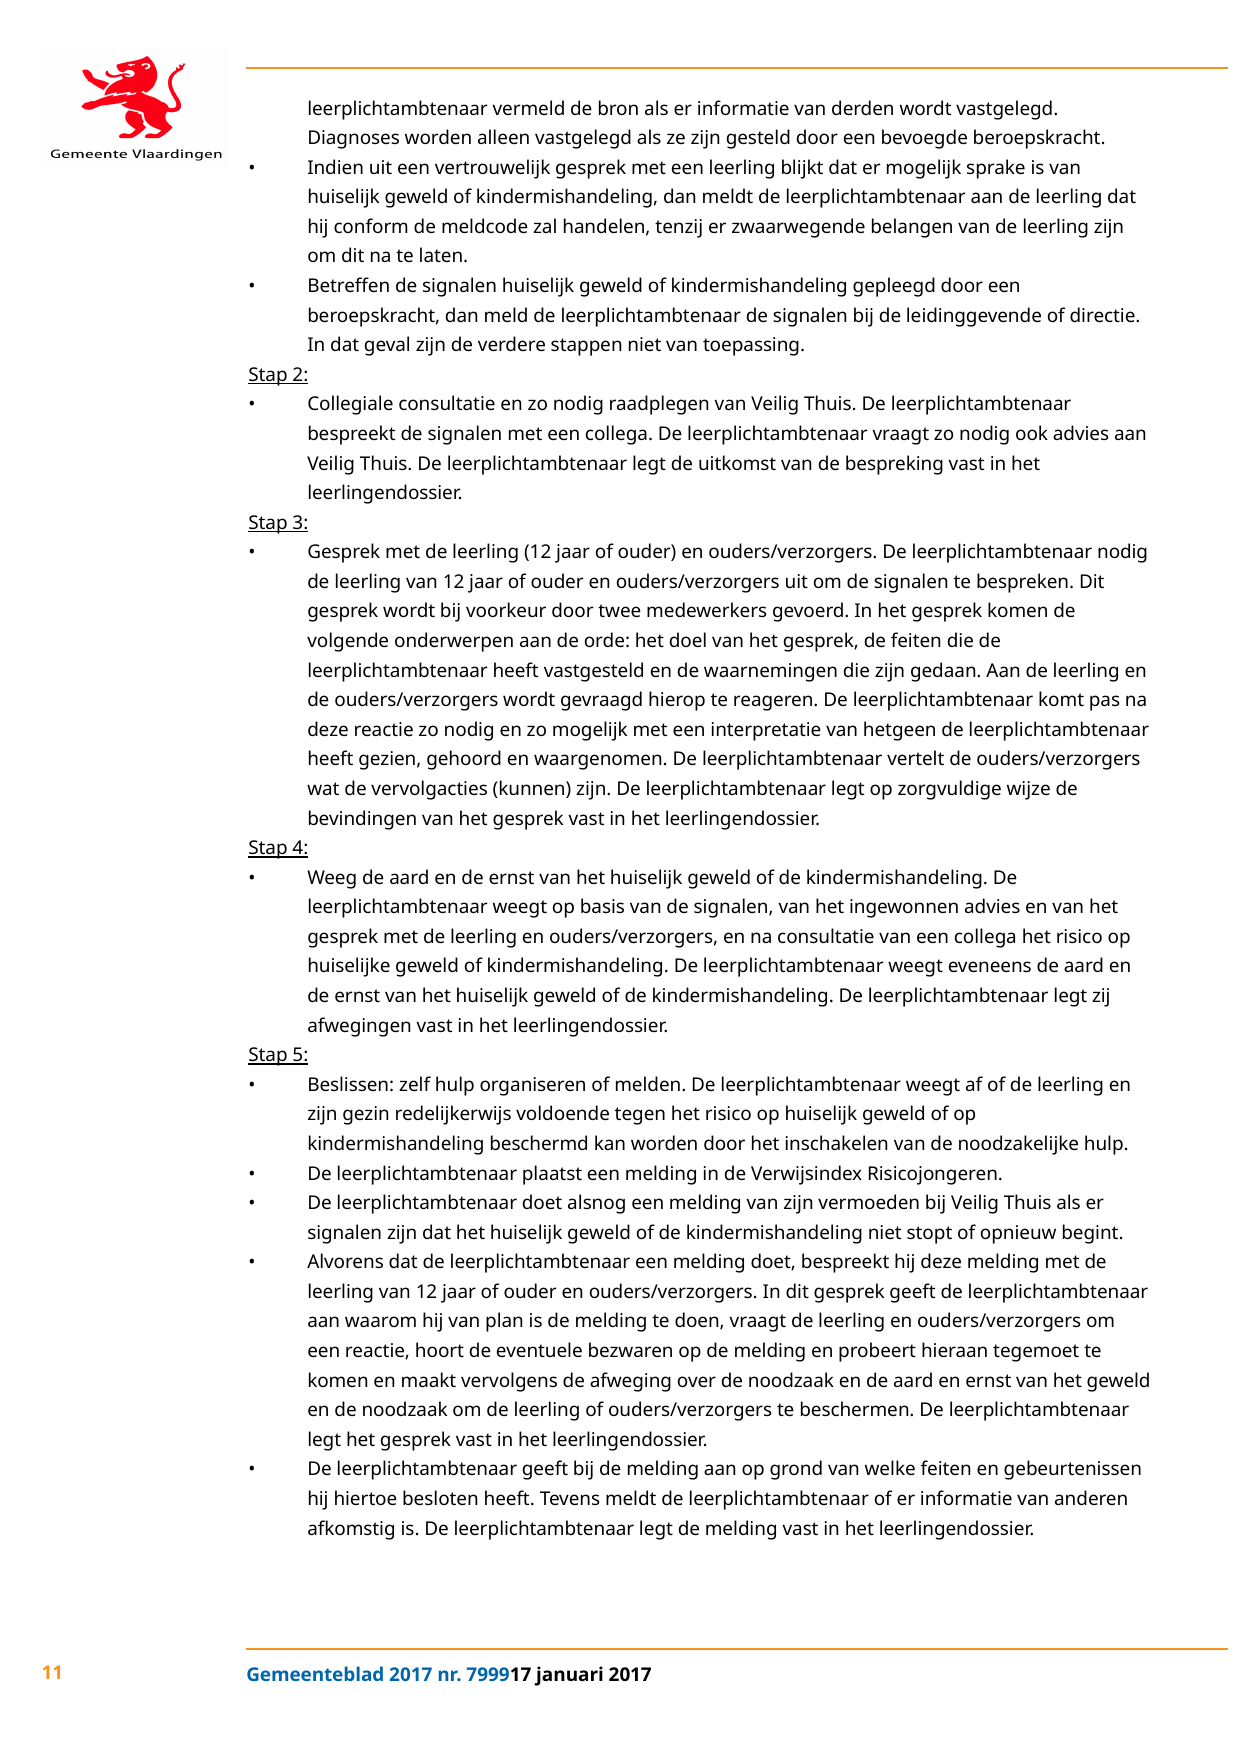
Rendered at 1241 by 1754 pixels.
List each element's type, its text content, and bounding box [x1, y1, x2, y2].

picture [41, 47, 231, 172]
list Betreffen de signalen huiselijk geweld of kindermishandeling gepleegd door een beroepskracht, dan meld de leerplichtambtenaar de signalen bij de leidinggevende of directie. In dat geval zijn de verdere stappen niet van toepassing. [248, 272, 1152, 357]
list Beslissen: zelf hulp organiseren of melden. De leerplichtambtenaar weegt af of de leerling en zijn gezin redelijkerwijs voldoende tegen het risico op huiselijk geweld of op kindermishandeling beschermd kan worden door het inschakelen van de noodzakelijke hulp. [248, 1071, 1152, 1156]
text Stap 5: [248, 1041, 1152, 1067]
list Indien uit een vertrouwelijk gesprek met een leerling blijkt dat er mogelijk sprake is van huiselijk geweld of kindermishandeling, dan meldt de leerplichtambtenaar aan de leerling dat hij conform de meldcode zal handelen, tenzij er zwaarwegende belangen van de leerling zijn om dit na te laten. [248, 154, 1152, 268]
list De leerplichtambtenaar doet alsnog een melding van zijn vermoeden bij Veilig Thuis als er signalen zijn dat het huiselijk geweld of de kindermishandeling niet stopt of opnieuw begint. [248, 1189, 1152, 1245]
list Gesprek met de leerling (12 jaar of ouder) en ouders/verzorgers. De leerplichtambtenaar nodig de leerling van 12 jaar of ouder en ouders/verzorgers uit om de signalen te bespreken. Dit gesprek wordt bij voorkeur door twee medewerkers gevoerd. In het gesprek komen de volgende onderwerpen aan de orde: het doel van het gesprek, de feiten die de leerplichtambtenaar heeft vastgesteld en de waarnemingen die zijn gedaan. Aan de leerling en de ouders/verzorgers wordt gevraagd hierop te reageren. De leerplichtambtenaar komt pas na deze reactie zo nodig en zo mogelijk met een interpretatie van hetgeen de leerplichtambtenaar heeft gezien, gehoord en waargenomen. De leerplichtambtenaar vertelt de ouders/verzorgers wat de vervolgacties (kunnen) zijn. De leerplichtambtenaar legt op zorgvuldige wijze de bevindingen van het gesprek vast in het leerlingendossier. [248, 538, 1152, 831]
list De leerplichtambtenaar plaatst een melding in de Verwijsindex Risicojongeren. [248, 1160, 1152, 1186]
list Collegiale consultatie en zo nodig raadplegen van Veilig Thuis. De leerplichtambtenaar bespreekt de signalen met een collega. De leerplichtambtenaar vraagt zo nodig ook advies aan Veilig Thuis. De leerplichtambtenaar legt de uitkomst van de bespreking vast in het leerlingendossier. [248, 391, 1152, 505]
list Alvorens dat de leerplichtambtenaar een melding doet, bespreekt hij deze melding met de leerling van 12 jaar of ouder en ouders/verzorgers. In dit gesprek geeft de leerplichtambtenaar aan waarom hij van plan is de melding te doen, vraagt de leerling en ouders/verzorgers om een reactie, hoort de eventuele bezwaren op de melding en probeert hieraan tegemoet te komen en maakt vervolgens de afweging over de noodzaak en de aard en ernst van het geweld en de noodzaak om de leerling of ouders/verzorgers te beschermen. De leerplichtambtenaar legt het gesprek vast in het leerlingendossier. [248, 1248, 1152, 1452]
list De leerplichtambtenaar geeft bij de melding aan op grond van welke feiten en gebeurtenissen hij hiertoe besloten heeft. Tevens meldt de leerplichtambtenaar of er informatie van anderen afkomstig is. De leerplichtambtenaar legt de melding vast in het leerlingendossier. [248, 1456, 1152, 1541]
text Stap 3: [248, 509, 1152, 535]
text Stap 4: [248, 834, 1152, 860]
list leerplichtambtenaar vermeld de bron als er informatie van derden wordt vastgelegd. Diagnoses worden alleen vastgelegd als ze zijn gesteld door een bevoegde beroepskracht. [248, 95, 1152, 150]
text Stap 2: [248, 361, 1152, 387]
list Weeg de aard en de ernst van het huiselijk geweld of de kindermishandeling. De leerplichtambtenaar weegt op basis van de signalen, van het ingewonnen advies en van het gesprek met de leerling en ouders/verzorgers, en na consultatie van een collega het risico op huiselijke geweld of kindermishandeling. De leerplichtambtenaar weegt eveneens de aard en de ernst van het huiselijk geweld of de kindermishandeling. De leerplichtambtenaar legt zij afwegingen vast in het leerlingendossier. [248, 864, 1152, 1038]
